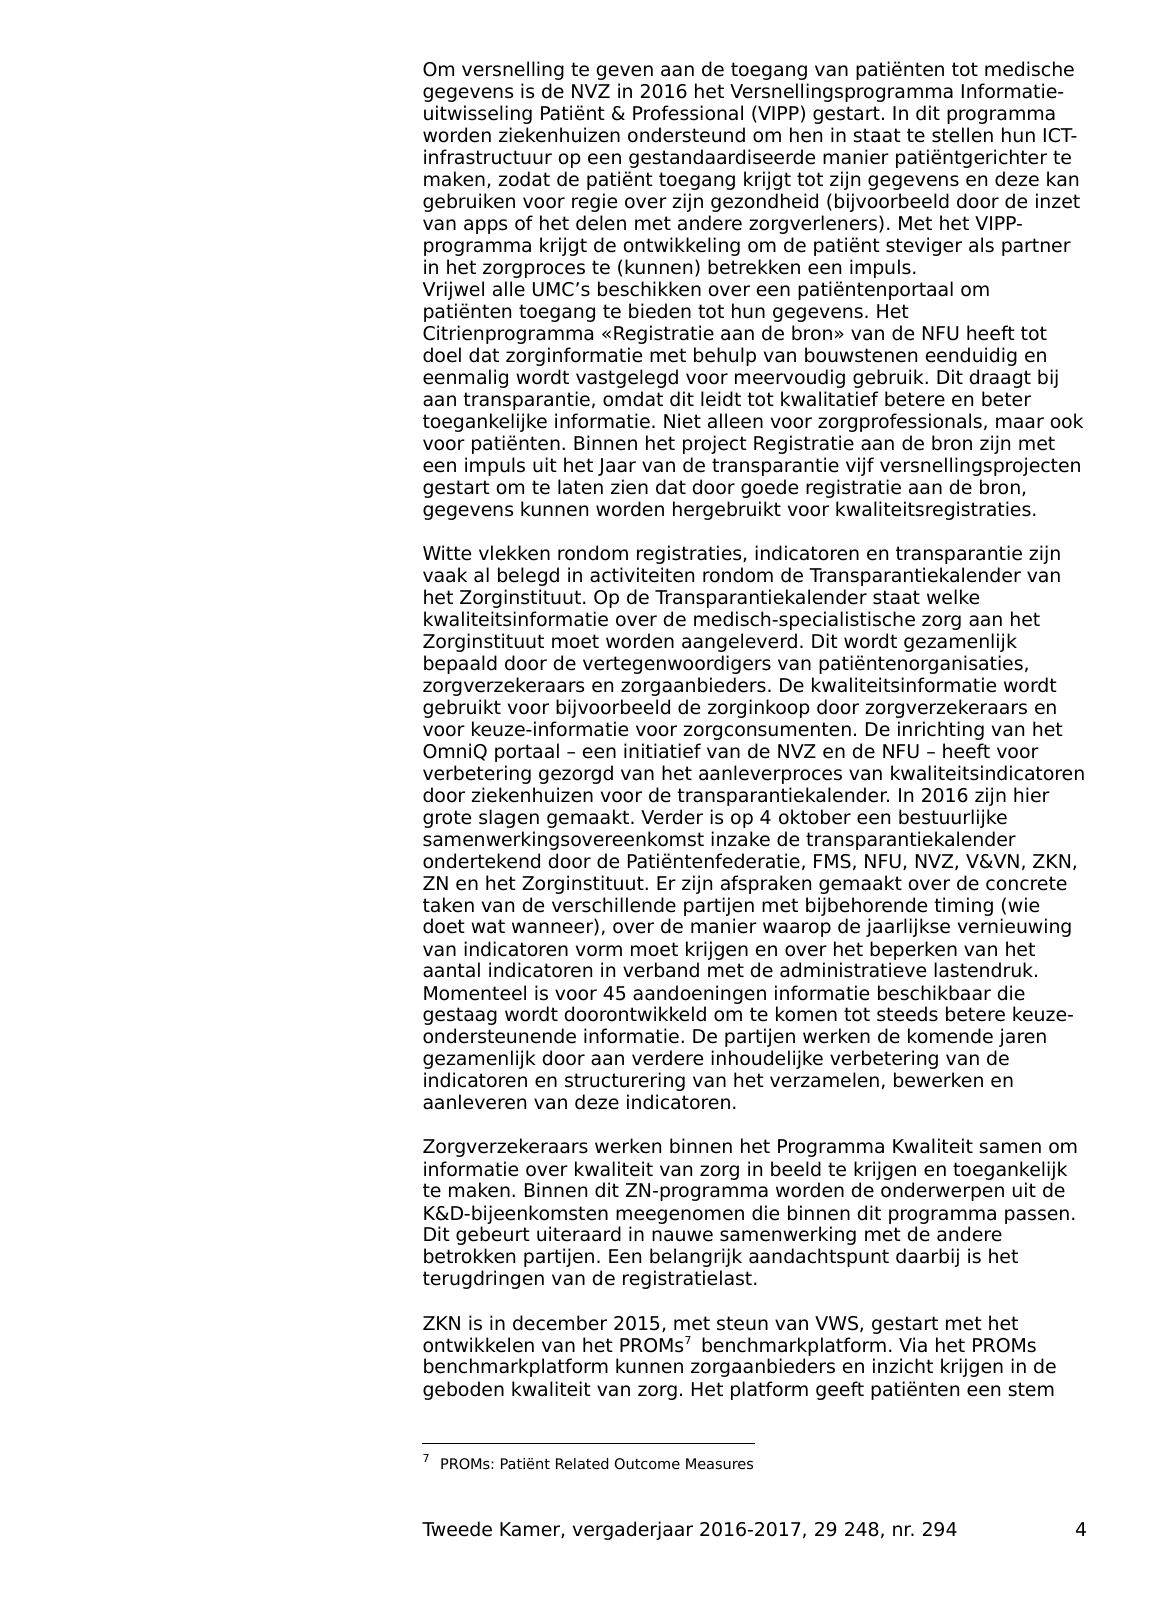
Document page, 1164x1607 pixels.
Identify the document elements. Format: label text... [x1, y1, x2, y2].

text Zorgverzekeraars werken binnen het Programma Kwaliteit samen om informatie over kwaliteit van zorg in beeld te krijgen en toegankelijk te maken. Binnen dit ZN-programma worden de onderwerpen uit de K&D-bijeenkomsten meegenomen die binnen dit programma passen. Dit gebeurt uiteraard in nauwe samenwerking met de andere betrokken partijen. Een belangrijk aandachtspunt daarbij is het terugdringen van de registratielast. [422, 1136, 1087, 1290]
text Om versnelling te geven aan de toegang van patiënten tot medische gegevens is de NVZ in 2016 het Versnellingsprogramma Informatie-uitwisseling Patiënt & Professional (VIPP) gestart. In dit programma worden ziekenhuizen ondersteund om hen in staat te stellen hun ICT-infrastructuur op een gestandaardiseerde manier patiëntgerichter te maken, zodat de patiënt toegang krijgt tot zijn gegevens en deze kan gebruiken voor regie over zijn gezondheid (bijvoorbeeld door de inzet van apps of het delen met andere zorgverleners). Met het VIPP-programma krijgt de ontwikkeling om de patiënt steviger als partner in het zorgproces te (kunnen) betrekken een impuls. [422, 59, 1087, 279]
text ZKN is in december 2015, met steun van VWS, gestart met het ontwikkelen van het PROMs benchmarkplatform. Via het PROMs benchmarkplatform kunnen zorgaanbieders en inzicht krijgen in de geboden kwaliteit van zorg. Het platform geeft patiënten een stem [422, 1312, 1087, 1400]
text Witte vlekken rondom registraties, indicatoren en transparantie zijn vaak al belegd in activiteiten rondom de Transparantiekalender van het Zorginstituut. Op de Transparantiekalender staat welke kwaliteitsinformatie over de medisch-specialistische zorg aan het Zorginstituut moet worden aangeleverd. Dit wordt gezamenlijk bepaald door de vertegenwoordigers van patiëntenorganisaties, zorgverzekeraars en zorgaanbieders. De kwaliteitsinformatie wordt gebruikt voor bijvoorbeeld de zorginkoop door zorgverzekeraars en voor keuze-informatie voor zorgconsumenten. De inrichting van het OmniQ portaal – een initiatief van de NVZ en de NFU – heeft voor verbetering gezorgd van het aanleverproces van kwaliteitsindicatoren door ziekenhuizen voor de transparantiekalender. In 2016 zijn hier grote slagen gemaakt. Verder is op 4 oktober een bestuurlijke samenwerkingsovereenkomst inzake de transparantiekalender ondertekend door de Patiëntenfederatie, FMS, NFU, NVZ, V&VN, ZKN, ZN en het Zorginstituut. Er zijn afspraken gemaakt over de concrete taken van de verschillende partijen met bijbehorende timing (wie doet wat wanneer), over de manier waarop de jaarlijkse vernieuwing van indicatoren vorm moet krijgen en over het beperken van het aantal indicatoren in verband met de administratieve lastendruk. Momenteel is voor 45 aandoeningen informatie beschikbaar die gestaag wordt doorontwikkeld om te komen tot steeds betere keuze-ondersteunende informatie. De partijen werken de komende jaren gezamenlijk door aan verdere inhoudelijke verbetering van de indicatoren en structurering van het verzamelen, bewerken en aanleveren van deze indicatoren. [422, 543, 1087, 1114]
text PROMs: Patiënt Related Outcome Measures [422, 1452, 1087, 1474]
text Vrijwel alle UMC’s beschikken over een patiëntenportaal om patiënten toegang te bieden tot hun gegevens. Het Citrienprogramma «Registratie aan de bron» van de NFU heeft tot doel dat zorginformatie met behulp van bouwstenen eenduidig en eenmalig wordt vastgelegd voor meervoudig gebruik. Dit draagt bij aan transparantie, omdat dit leidt tot kwalitatief betere en beter toegankelijke informatie. Niet alleen voor zorgprofessionals, maar ook voor patiënten. Binnen het project Registratie aan de bron zijn met een impuls uit het Jaar van de transparantie vijf versnellingsprojecten gestart om te laten zien dat door goede registratie aan de bron, gegevens kunnen worden hergebruikt voor kwaliteitsregistraties. [422, 279, 1087, 521]
